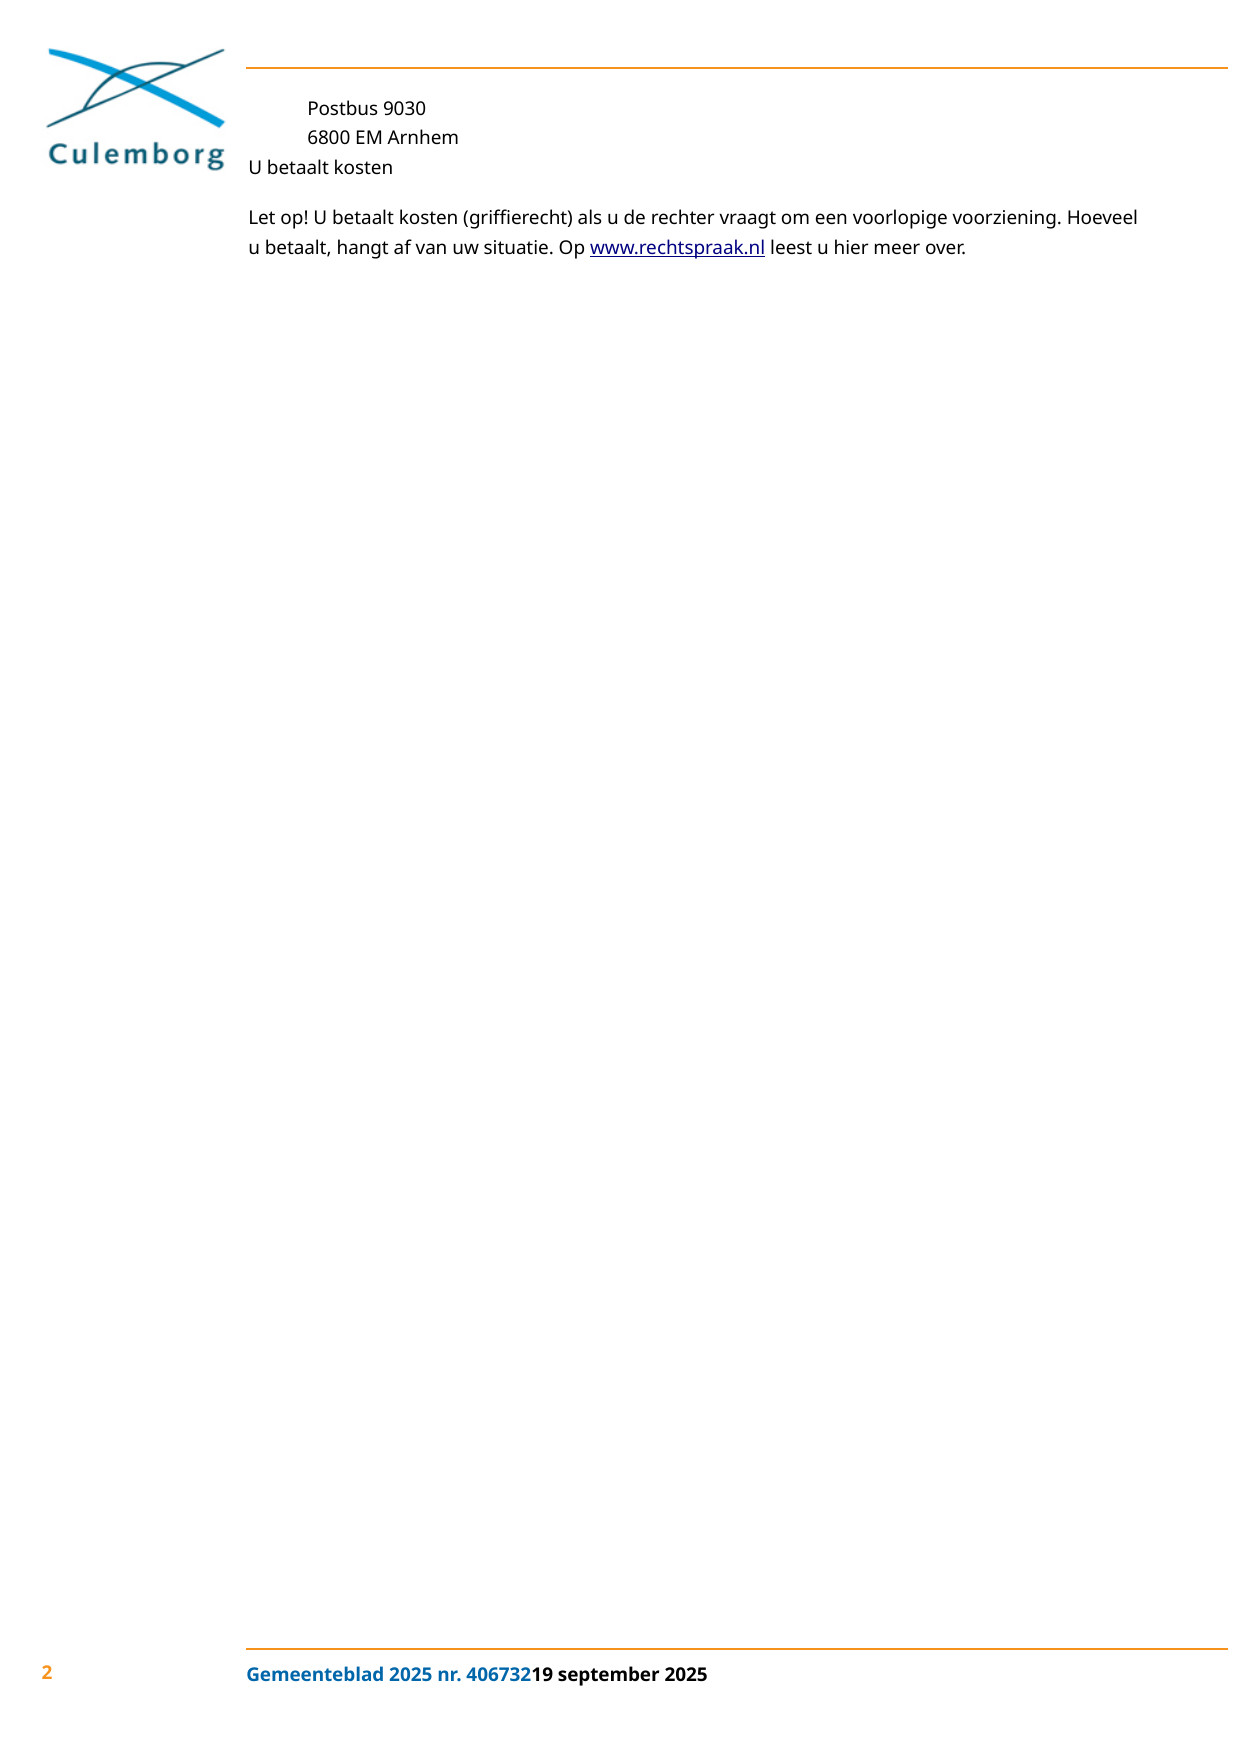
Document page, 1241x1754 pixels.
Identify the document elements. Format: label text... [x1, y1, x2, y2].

text U betaalt kosten [248, 154, 1152, 180]
list Postbus 9030 [248, 95, 1152, 121]
picture [41, 47, 231, 172]
list 6800 EM Arnhem [248, 124, 1152, 150]
text Let op! U betaalt kosten (griffierecht) als u de rechter vraagt om een voorlopige voorziening. Hoeveel u betaalt, hangt af van uw situatie. Op www.rechtspraak.nl leest u hier meer over. [248, 204, 1152, 260]
